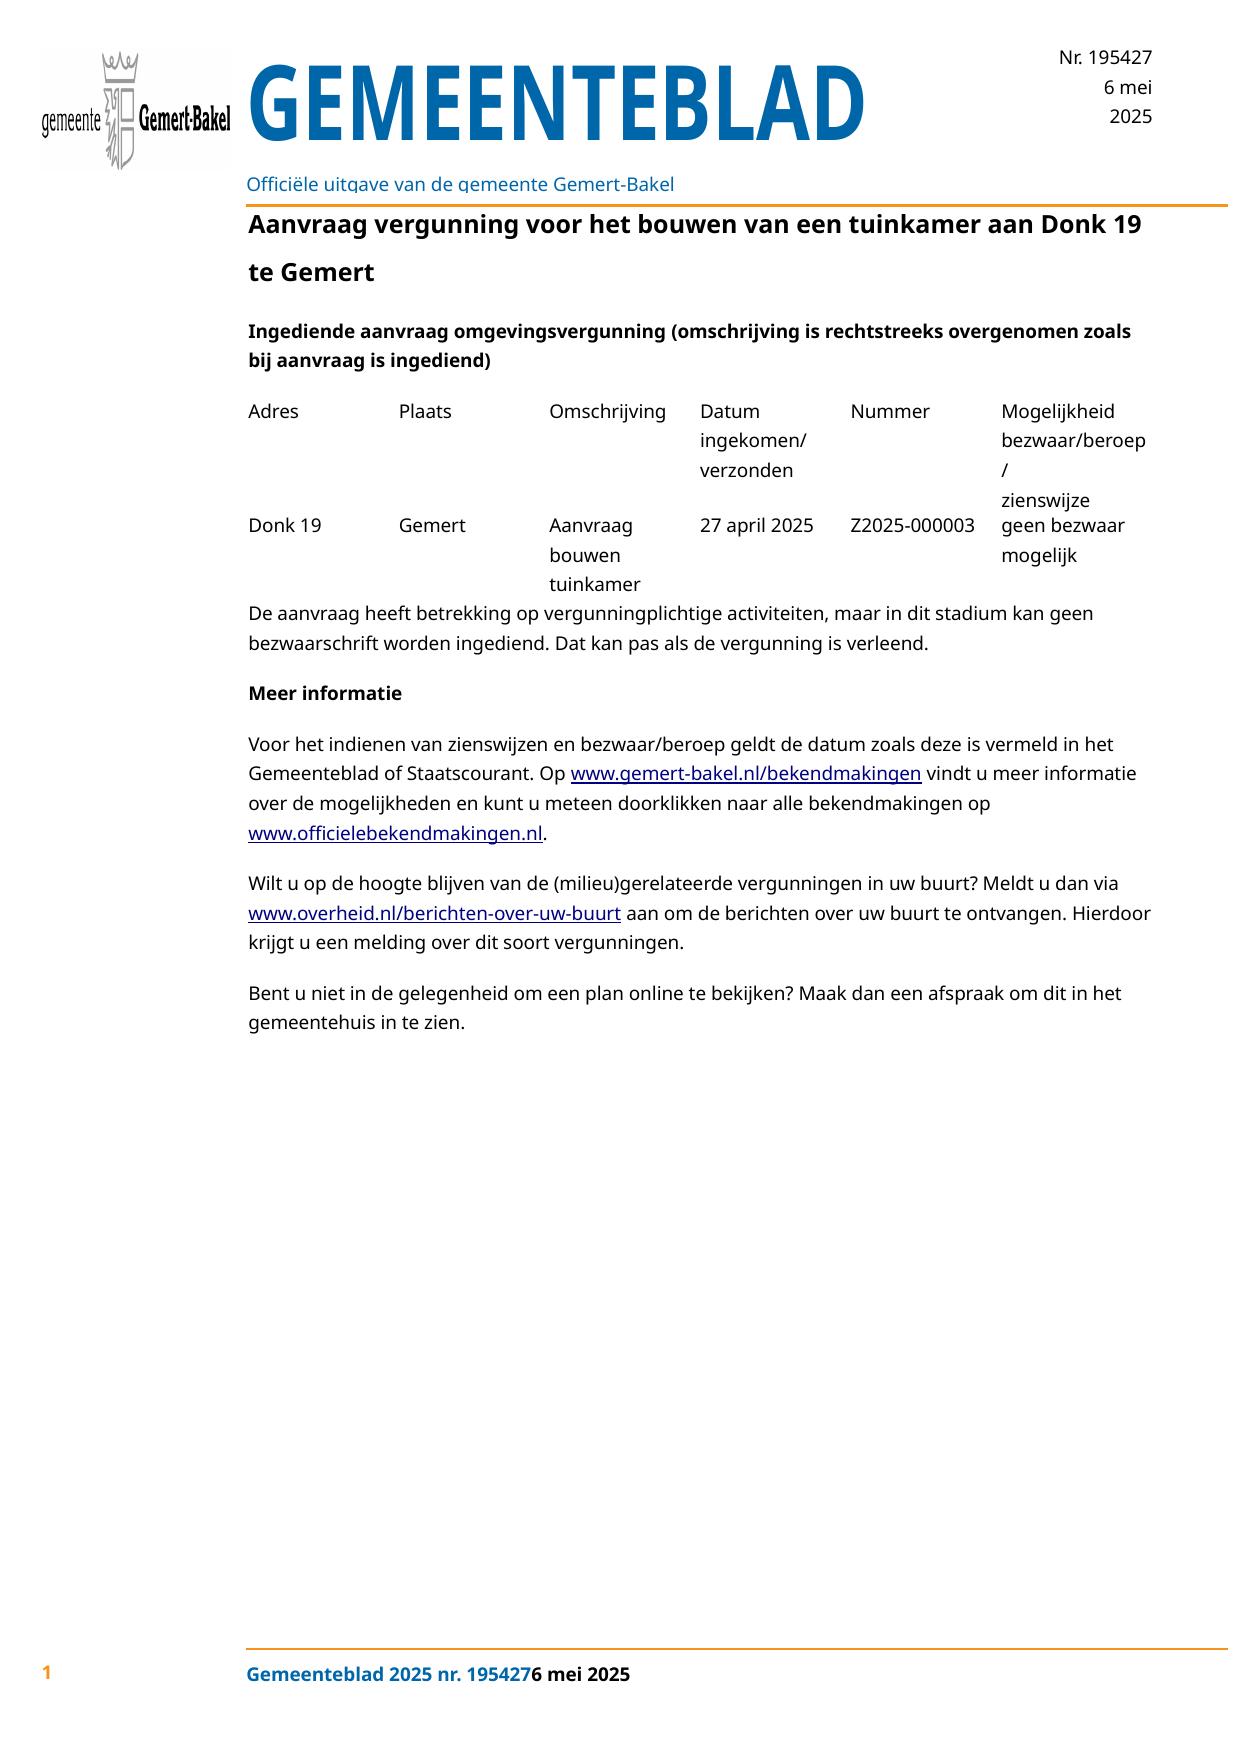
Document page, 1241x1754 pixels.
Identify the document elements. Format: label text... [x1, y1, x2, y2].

table_header Omschrijving [549, 398, 700, 512]
table_cell Gemert [399, 513, 549, 597]
table_cell geen bezwaar mogelijk [1001, 513, 1152, 597]
text Meer informatie [248, 681, 1152, 706]
text Bent u niet in de gelegenheid om een plan online te bekijken? Maak dan een afspraak om dit in het gemeentehuis in te zien. [248, 980, 1152, 1035]
table_header Datum ingekomen/ verzonden [700, 398, 850, 512]
text Aanvraag vergunning voor het bouwen van een tuinkamer aan Donk 19 te Gemert [248, 207, 1152, 288]
table_header Plaats [399, 398, 549, 512]
table_header Nummer [850, 398, 1001, 512]
table_header Mogelijkheid bezwaar/beroep/ zienswijze [1001, 398, 1152, 512]
text Wilt u op de hoogte blijven van de (milieu)gerelateerde vergunningen in uw buurt? Meldt u dan via www.overheid.nl/berichten-over-uw-buurt aan om de berichten over uw buurt te ontvangen. Hierdoor krijgt u een melding over dit soort vergunningen. [248, 870, 1152, 955]
text Voor het indienen van zienswijzen en bezwaar/beroep geldt de datum zoals deze is vermeld in het Gemeenteblad of Staatscourant. Op www.gemert-bakel.nl/bekendmakingen vindt u meer informatie over de mogelijkheden en kunt u meteen doorklikken naar alle bekendmakingen op www.officielebekendmakingen.nl. [248, 731, 1152, 846]
table_cell Z2025-000003 [850, 513, 1001, 597]
text De aanvraag heeft betrekking op vergunningplichtige activiteiten, maar in dit stadium kan geen bezwaarschrift worden ingediend. Dat kan pas als de vergunning is verleend. [248, 601, 1152, 656]
text Ingediende aanvraag omgevingsvergunning (omschrijving is rechtstreeks overgenomen zoals bij aanvraag is ingediend) [248, 318, 1152, 373]
picture [41, 47, 231, 172]
table_cell 27 april 2025 [700, 513, 850, 597]
table_cell Aanvraag bouwen tuinkamer [549, 513, 700, 597]
table_header Adres [248, 398, 398, 512]
table_cell Donk 19 [248, 513, 398, 597]
